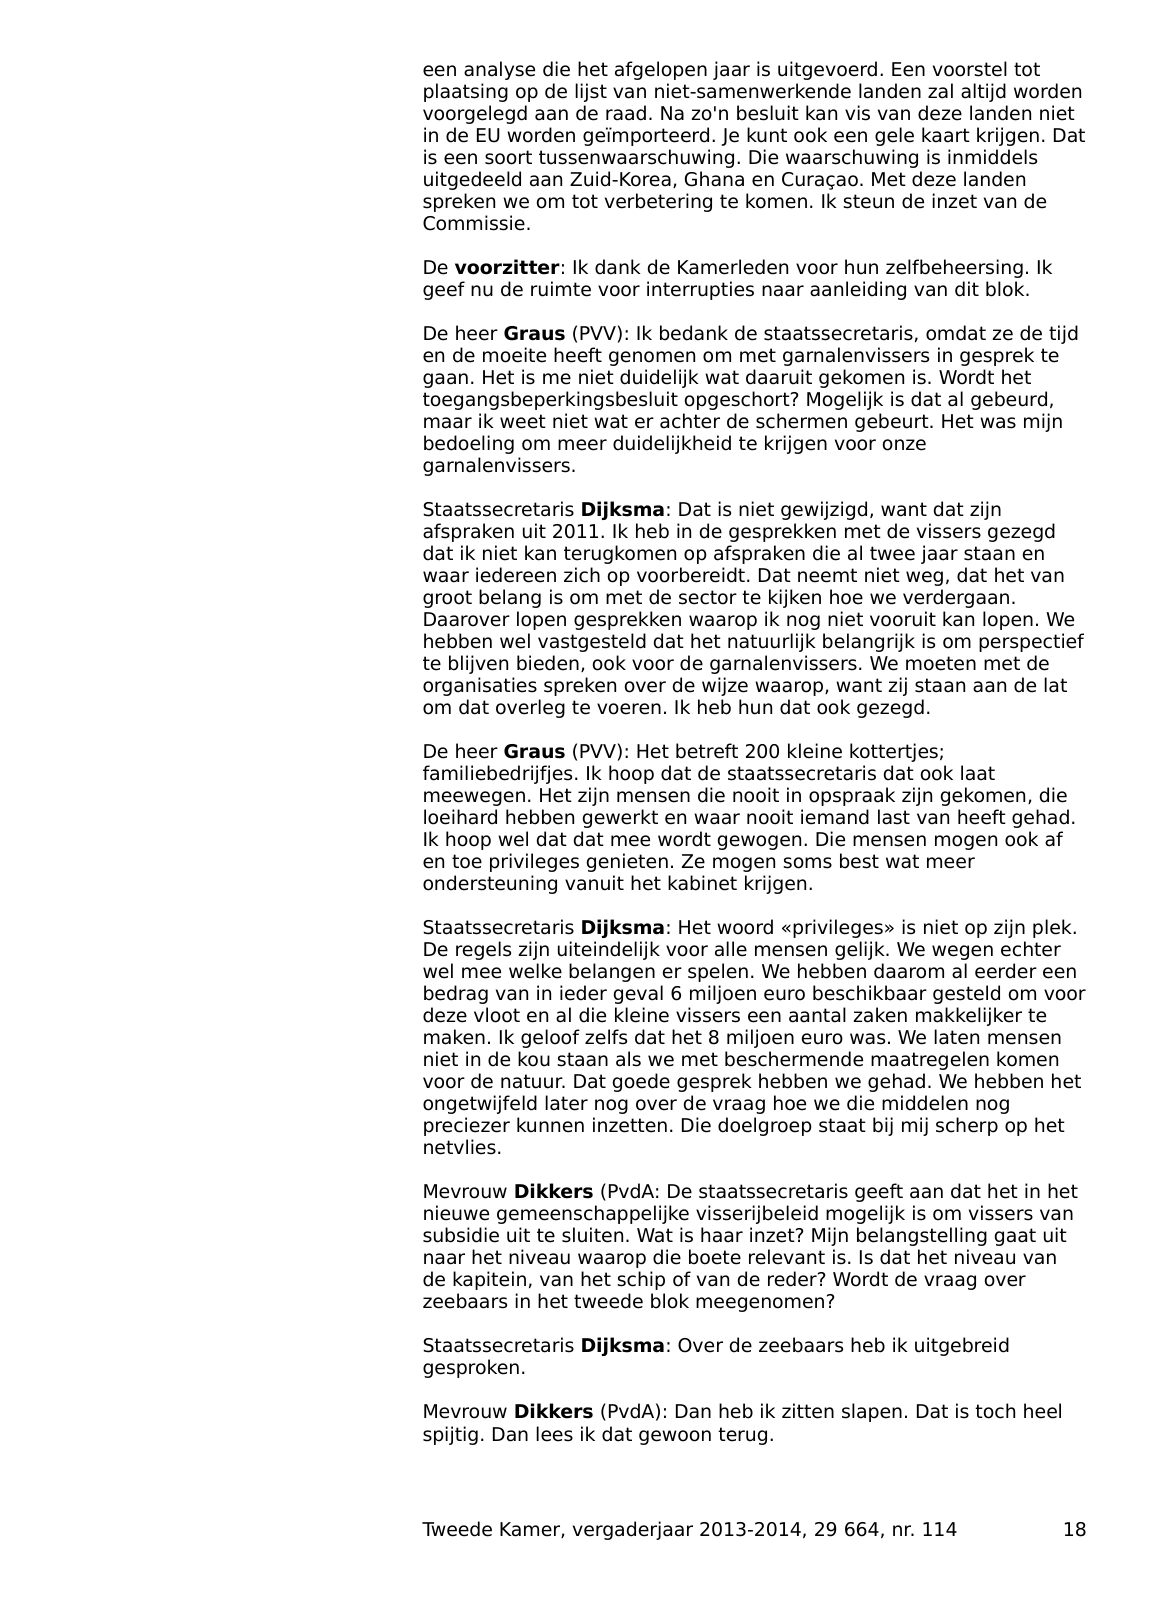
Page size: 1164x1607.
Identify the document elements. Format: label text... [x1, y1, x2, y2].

text Staatssecretaris Dijksma: Dat is niet gewijzigd, want dat zijn afspraken uit 2011. Ik heb in de gesprekken met de vissers gezegd dat ik niet kan terugkomen op afspraken die al twee jaar staan en waar iedereen zich op voorbereidt. Dat neemt niet weg, dat het van groot belang is om met de sector te kijken hoe we verdergaan. Daarover lopen gesprekken waarop ik nog niet vooruit kan lopen. We hebben wel vastgesteld dat het natuurlijk belangrijk is om perspectief te blijven bieden, ook voor de garnalenvissers. We moeten met de organisaties spreken over de wijze waarop, want zij staan aan de lat om dat overleg te voeren. Ik heb hun dat ook gezegd. [422, 499, 1087, 719]
text Staatssecretaris Dijksma: Over de zeebaars heb ik uitgebreid gesproken. [422, 1335, 1087, 1379]
text De voorzitter: Ik dank de Kamerleden voor hun zelfbeheersing. Ik geef nu de ruimte voor interrupties naar aanleiding van dit blok. [422, 257, 1087, 301]
text Mevrouw Dikkers (PvdA: De staatssecretaris geeft aan dat het in het nieuwe gemeenschappelijke visserijbeleid mogelijk is om vissers van subsidie uit te sluiten. Wat is haar inzet? Mijn belangstelling gaat uit naar het niveau waarop die boete relevant is. Is dat het niveau van de kapitein, van het schip of van de reder? Wordt de vraag over zeebaars in het tweede blok meegenomen? [422, 1181, 1087, 1313]
text Mevrouw Dikkers (PvdA): Dan heb ik zitten slapen. Dat is toch heel spijtig. Dan lees ik dat gewoon terug. [422, 1401, 1087, 1445]
text De heer Graus (PVV): Het betreft 200 kleine kottertjes; familiebedrijfjes. Ik hoop dat de staatssecretaris dat ook laat meewegen. Het zijn mensen die nooit in opspraak zijn gekomen, die loeihard hebben gewerkt en waar nooit iemand last van heeft gehad. Ik hoop wel dat dat mee wordt gewogen. Die mensen mogen ook af en toe privileges genieten. Ze mogen soms best wat meer ondersteuning vanuit het kabinet krijgen. [422, 741, 1087, 895]
text De heer Graus (PVV): Ik bedank de staatssecretaris, omdat ze de tijd en de moeite heeft genomen om met garnalenvissers in gesprek te gaan. Het is me niet duidelijk wat daaruit gekomen is. Wordt het toegangsbeperkingsbesluit opgeschort? Mogelijk is dat al gebeurd, maar ik weet niet wat er achter de schermen gebeurt. Het was mijn bedoeling om meer duidelijkheid te krijgen voor onze garnalenvissers. [422, 323, 1087, 477]
text Staatssecretaris Dijksma: Het woord «privileges» is niet op zijn plek. De regels zijn uiteindelijk voor alle mensen gelijk. We wegen echter wel mee welke belangen er spelen. We hebben daarom al eerder een bedrag van in ieder geval 6 miljoen euro beschikbaar gesteld om voor deze vloot en al die kleine vissers een aantal zaken makkelijker te maken. Ik geloof zelfs dat het 8 miljoen euro was. We laten mensen niet in de kou staan als we met beschermende maatregelen komen voor de natuur. Dat goede gesprek hebben we gehad. We hebben het ongetwijfeld later nog over de vraag hoe we die middelen nog preciezer kunnen inzetten. Die doelgroep staat bij mij scherp op het netvlies. [422, 917, 1087, 1159]
text een analyse die het afgelopen jaar is uitgevoerd. Een voorstel tot plaatsing op de lijst van niet-samenwerkende landen zal altijd worden voorgelegd aan de raad. Na zo'n besluit kan vis van deze landen niet in de EU worden geïmporteerd. Je kunt ook een gele kaart krijgen. Dat is een soort tussenwaarschuwing. Die waarschuwing is inmiddels uitgedeeld aan Zuid-Korea, Ghana en Curaçao. Met deze landen spreken we om tot verbetering te komen. Ik steun de inzet van de Commissie. [422, 59, 1087, 235]
